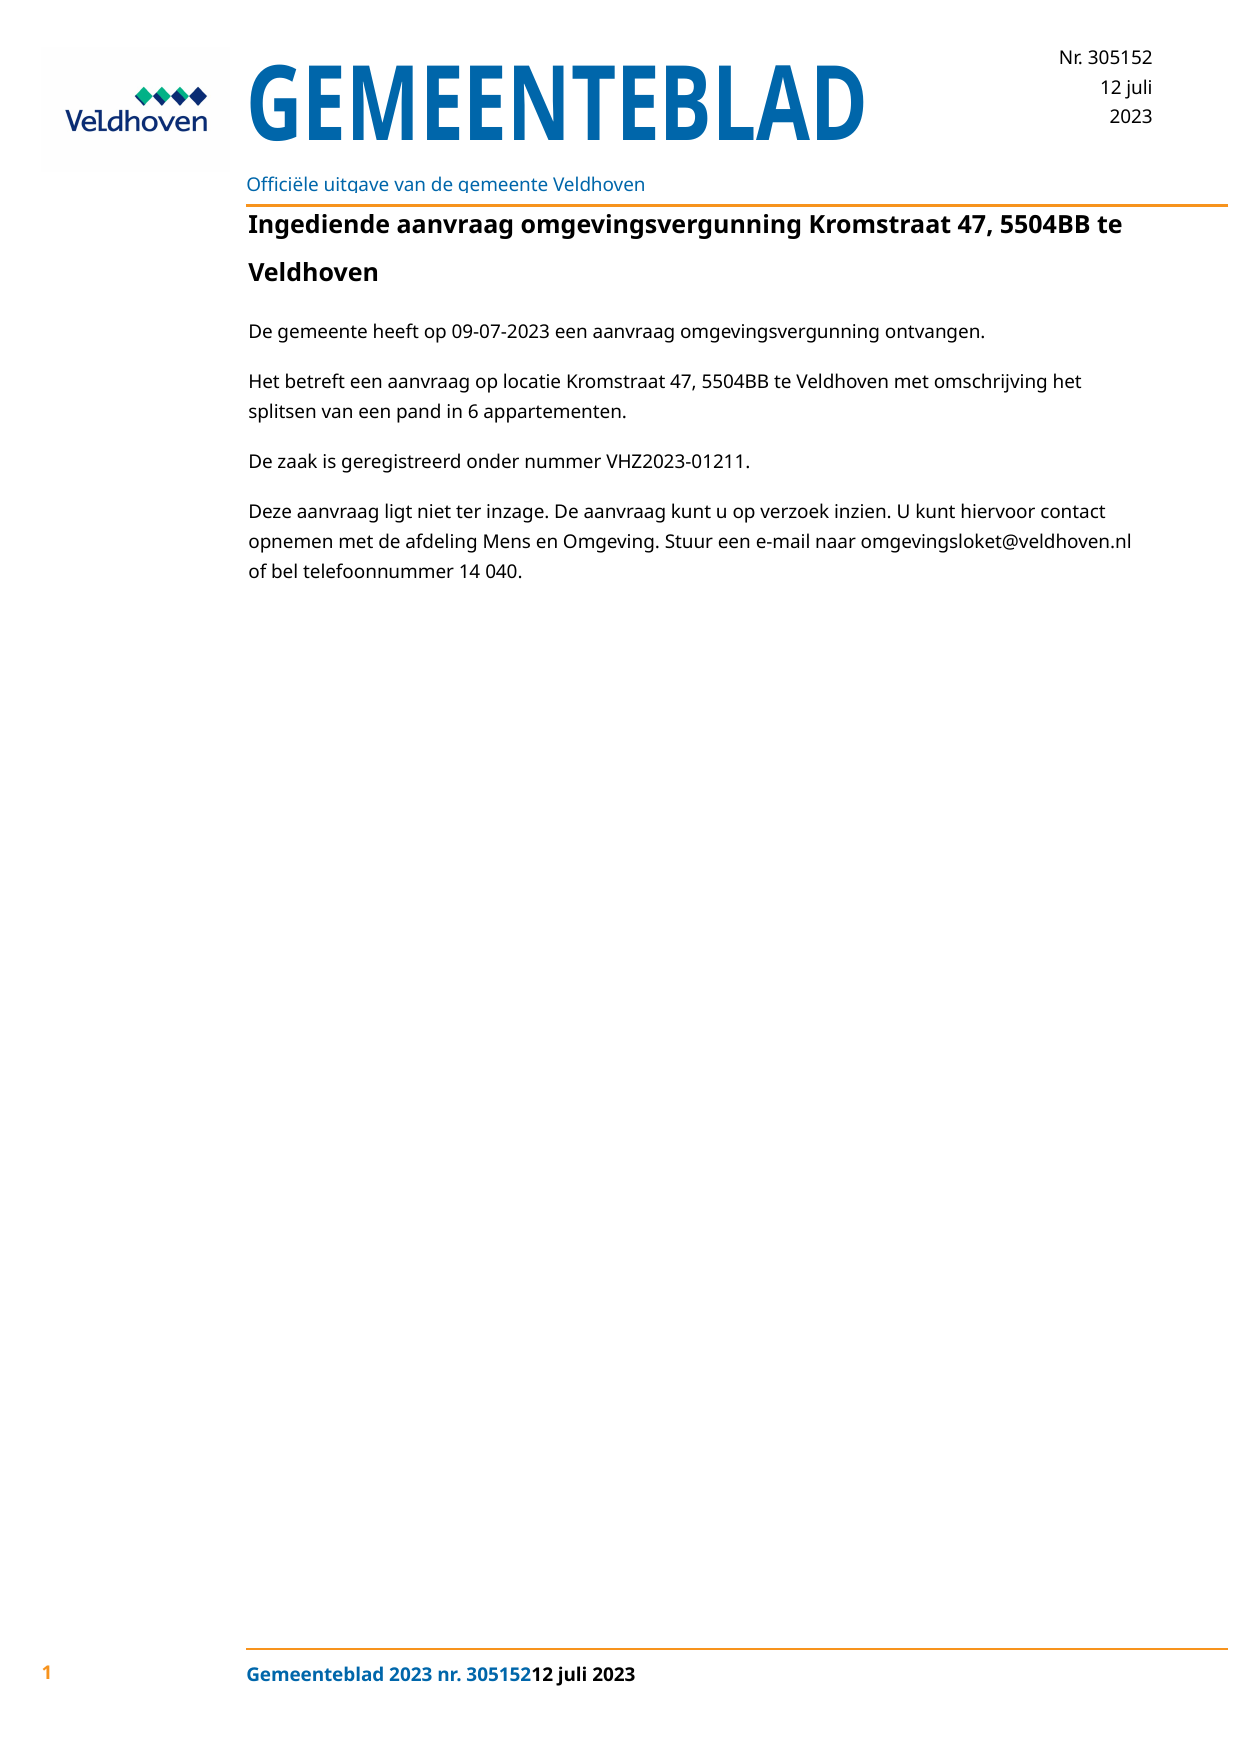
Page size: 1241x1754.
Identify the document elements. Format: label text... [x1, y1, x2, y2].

text Het betreft een aanvraag op locatie Kromstraat 47, 5504BB te Veldhoven met omschrijving het splitsen van een pand in 6 appartementen. [248, 368, 1152, 424]
text De gemeente heeft op 09-07-2023 een aanvraag omgevingsvergunning ontvangen. [248, 318, 1152, 344]
text Deze aanvraag ligt niet ter inzage. De aanvraag kunt u op verzoek inzien. U kunt hiervoor contact opnemen met de afdeling Mens en Omgeving. Stuur een e-mail naar omgevingsloket@veldhoven.nl of bel telefoonnummer 14 040. [248, 499, 1152, 584]
picture [41, 47, 231, 172]
text De zaak is geregistreerd onder nummer VHZ2023-01211. [248, 448, 1152, 474]
text Ingediende aanvraag omgevingsvergunning Kromstraat 47, 5504BB te Veldhoven [248, 207, 1152, 288]
